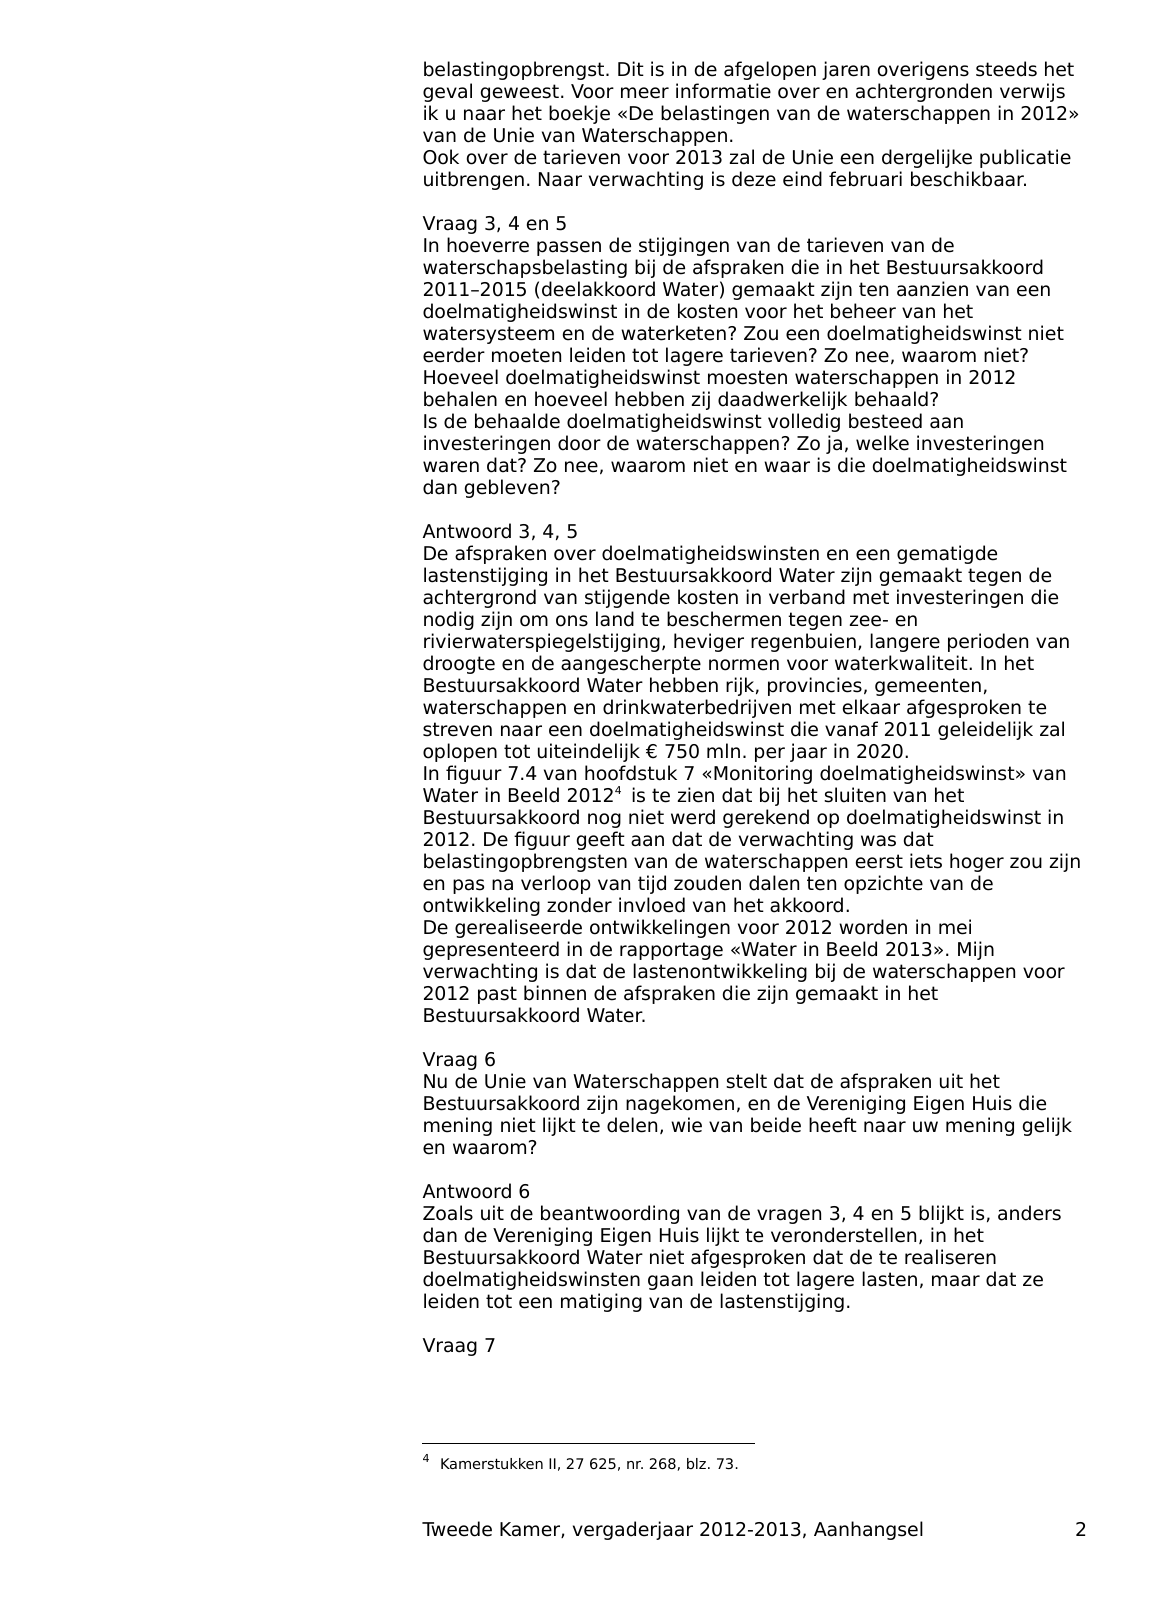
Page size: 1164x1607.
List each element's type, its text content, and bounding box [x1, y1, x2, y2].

text Ook over de tarieven voor 2013 zal de Unie een dergelijke publicatie uitbrengen. Naar verwachting is deze eind februari beschikbaar. [422, 147, 1087, 191]
text Is de behaalde doelmatigheidswinst volledig besteed aan investeringen door de waterschappen? Zo ja, welke investeringen waren dat? Zo nee, waarom niet en waar is die doelmatigheidswinst dan gebleven? [422, 411, 1087, 499]
text belastingopbrengst. Dit is in de afgelopen jaren overigens steeds het geval geweest. Voor meer informatie over en achtergronden verwijs ik u naar het boekje «De belastingen van de waterschappen in 2012» van de Unie van Waterschappen. [422, 59, 1087, 147]
text De gerealiseerde ontwikkelingen voor 2012 worden in mei gepresenteerd in de rapportage «Water in Beeld 2013». Mijn verwachting is dat de lastenontwikkeling bij de waterschappen voor 2012 past binnen de afspraken die zijn gemaakt in het Bestuursakkoord Water. [422, 917, 1087, 1027]
text In hoeverre passen de stijgingen van de tarieven van de waterschapsbelasting bij de afspraken die in het Bestuursakkoord 2011–2015 (deelakkoord Water) gemaakt zijn ten aanzien van een doelmatigheidswinst in de kosten voor het beheer van het watersysteem en de waterketen? Zou een doelmatigheidswinst niet eerder moeten leiden tot lagere tarieven? Zo nee, waarom niet? [422, 235, 1087, 367]
text In figuur 7.4 van hoofdstuk 7 «Monitoring doelmatigheidswinst» van Water in Beeld 2012 is te zien dat bij het sluiten van het Bestuursakkoord nog niet werd gerekend op doelmatigheidswinst in 2012. De figuur geeft aan dat de verwachting was dat belastingopbrengsten van de waterschappen eerst iets hoger zou zijn en pas na verloop van tijd zouden dalen ten opzichte van de ontwikkeling zonder invloed van het akkoord. [422, 763, 1087, 917]
text Nu de Unie van Waterschappen stelt dat de afspraken uit het Bestuursakkoord zijn nagekomen, en de Vereniging Eigen Huis die mening niet lijkt te delen, wie van beide heeft naar uw mening gelijk en waarom? [422, 1071, 1087, 1159]
text Antwoord 3, 4, 5 [422, 521, 1087, 543]
text Hoeveel doelmatigheidswinst moesten waterschappen in 2012 behalen en hoeveel hebben zij daadwerkelijk behaald? [422, 367, 1087, 411]
text Vraag 7 [422, 1335, 1087, 1357]
text Vraag 3, 4 en 5 [422, 213, 1087, 235]
text Vraag 6 [422, 1049, 1087, 1071]
text Antwoord 6 [422, 1181, 1087, 1203]
text Zoals uit de beantwoording van de vragen 3, 4 en 5 blijkt is, anders dan de Vereniging Eigen Huis lijkt te veronderstellen, in het Bestuursakkoord Water niet afgesproken dat de te realiseren doelmatigheidswinsten gaan leiden tot lagere lasten, maar dat ze leiden tot een matiging van de lastenstijging. [422, 1203, 1087, 1313]
text Kamerstukken II, 27 625, nr. 268, blz. 73. [422, 1452, 1087, 1474]
text De afspraken over doelmatigheidswinsten en een gematigde lastenstijging in het Bestuursakkoord Water zijn gemaakt tegen de achtergrond van stijgende kosten in verband met investeringen die nodig zijn om ons land te beschermen tegen zee- en rivierwaterspiegelstijging, heviger regenbuien, langere perioden van droogte en de aangescherpte normen voor waterkwaliteit. In het Bestuursakkoord Water hebben rijk, provincies, gemeenten, waterschappen en drinkwaterbedrijven met elkaar afgesproken te streven naar een doelmatigheidswinst die vanaf 2011 geleidelijk zal oplopen tot uiteindelijk € 750 mln. per jaar in 2020. [422, 543, 1087, 763]
